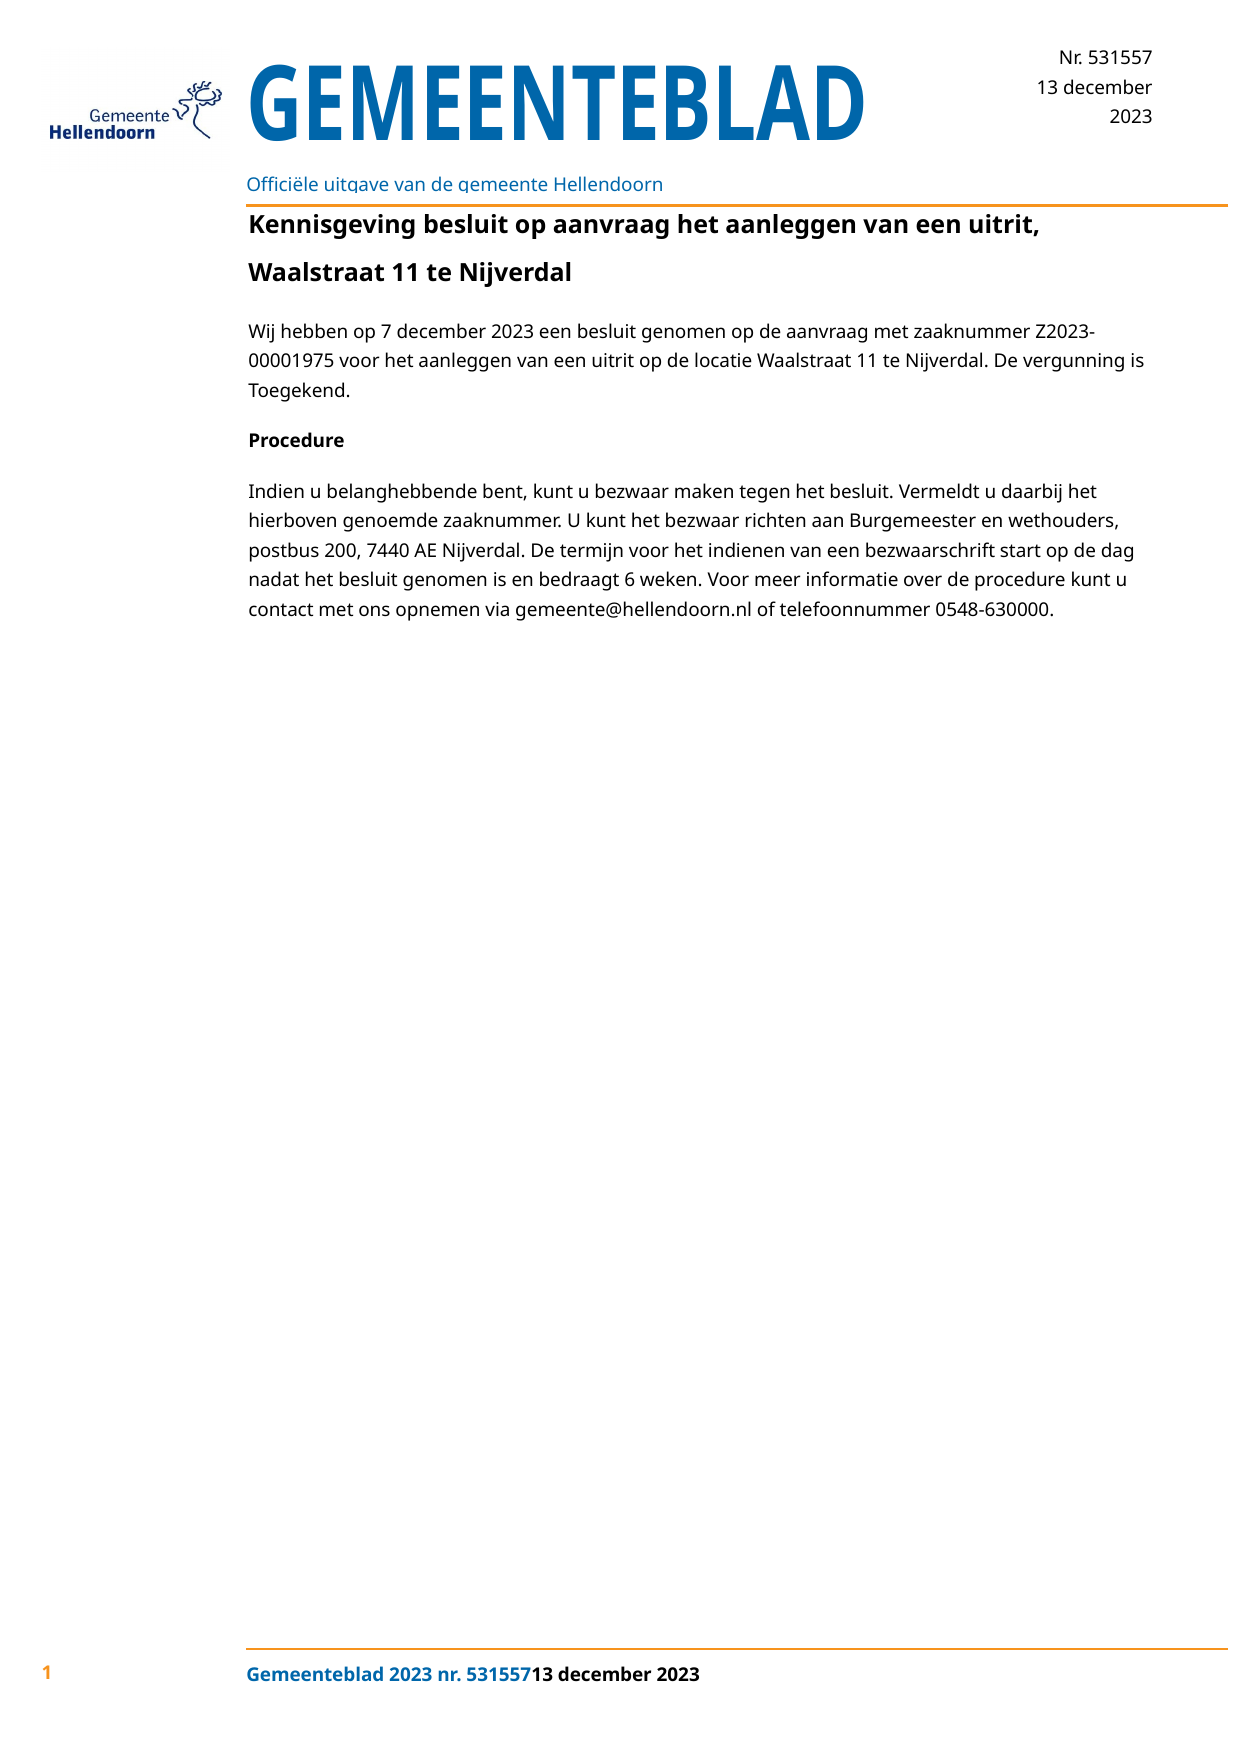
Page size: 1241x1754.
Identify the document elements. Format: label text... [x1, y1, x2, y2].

picture [41, 47, 231, 172]
text Procedure [248, 427, 1152, 453]
text Kennisgeving besluit op aanvraag het aanleggen van een uitrit, Waalstraat 11 te Nijverdal [248, 207, 1152, 288]
text Indien u belanghebbende bent, kunt u bezwaar maken tegen het besluit. Vermeldt u daarbij het hierboven genoemde zaaknummer. U kunt het bezwaar richten aan Burgemeester en wethouders, postbus 200, 7440 AE Nijverdal. De termijn voor het indienen van een bezwaarschrift start op de dag nadat het besluit genomen is en bedraagt 6 weken. Voor meer informatie over de procedure kunt u contact met ons opnemen via gemeente@hellendoorn.nl of telefoonnummer 0548-630000. [248, 478, 1152, 622]
text Wij hebben op 7 december 2023 een besluit genomen op de aanvraag met zaaknummer Z2023-00001975 voor het aanleggen van een uitrit op de locatie Waalstraat 11 te Nijverdal. De vergunning is Toegekend. [248, 318, 1152, 403]
